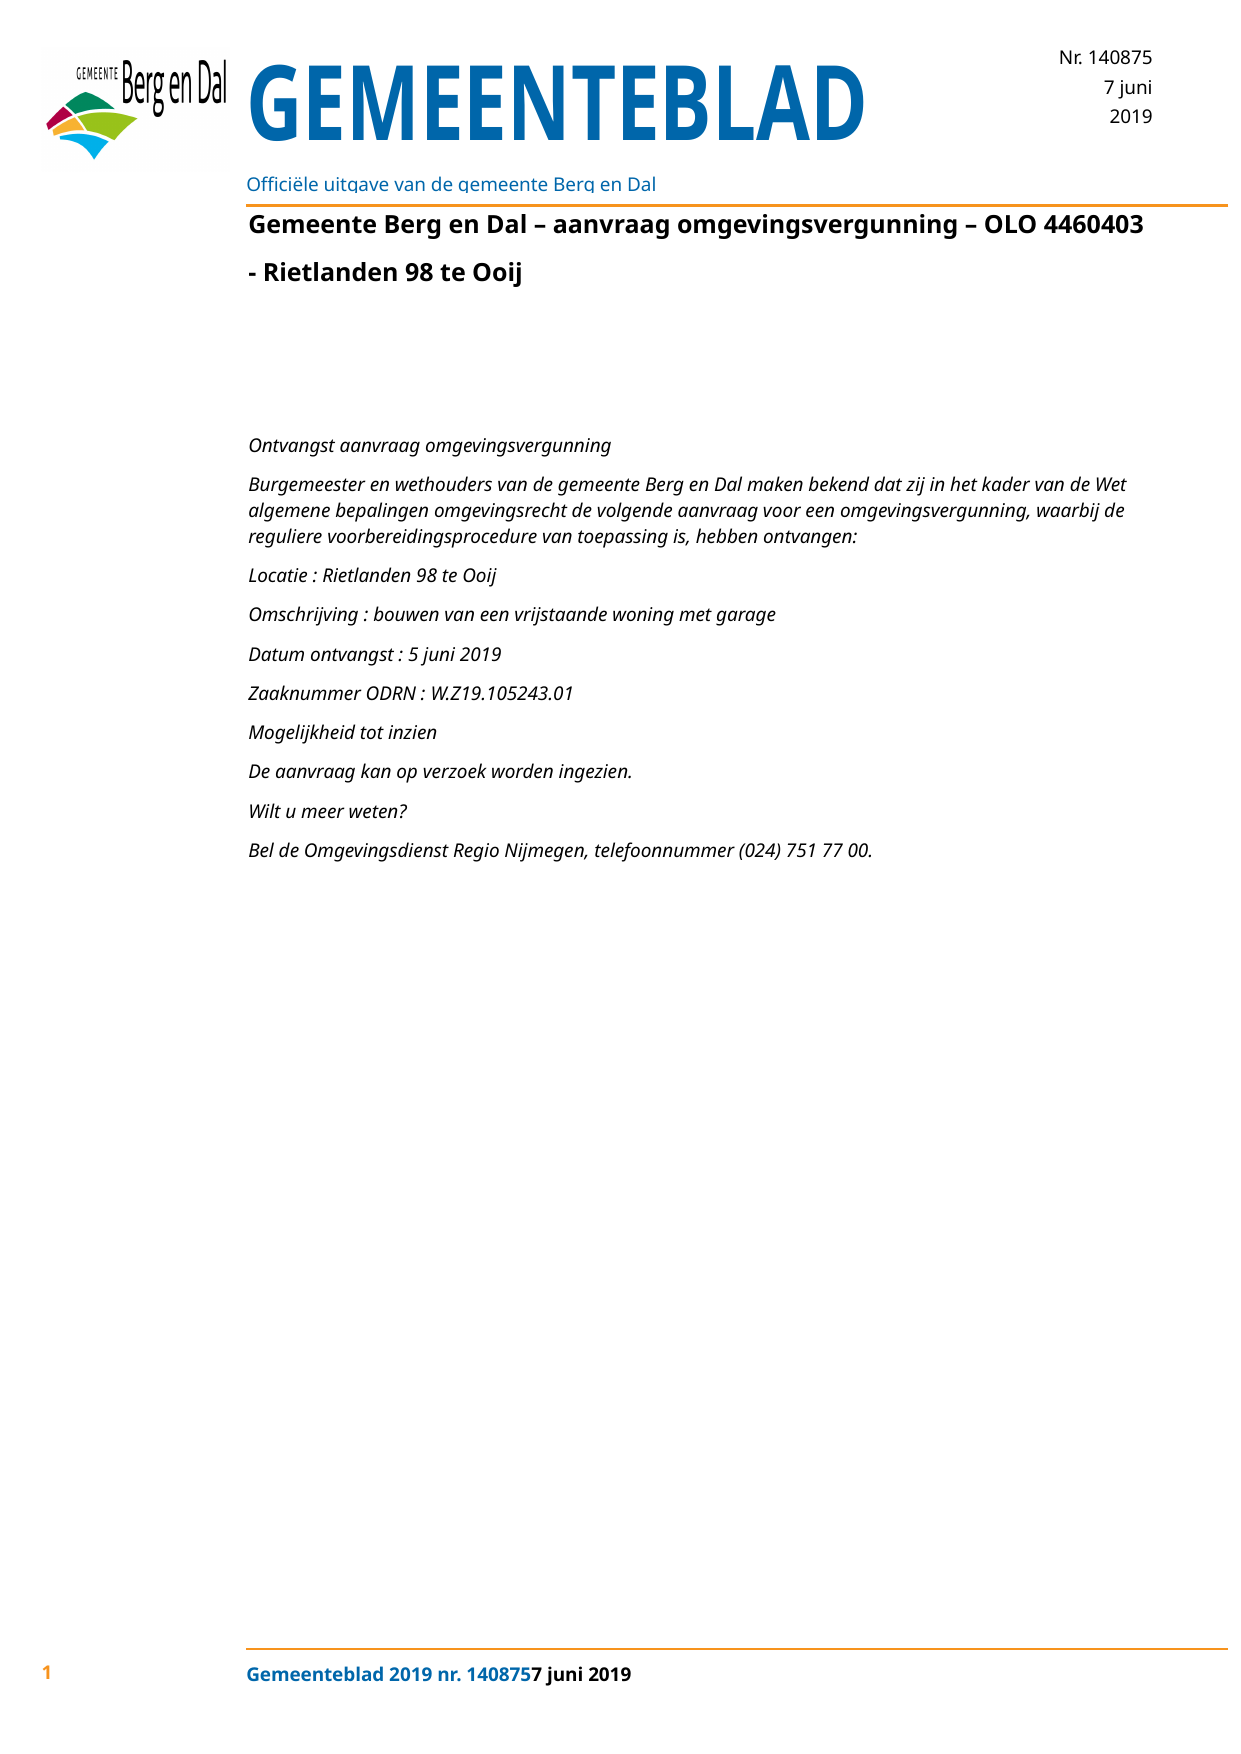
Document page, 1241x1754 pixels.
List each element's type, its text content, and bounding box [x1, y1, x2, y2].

text Datum ontvangst : 5 juni 2019 [248, 641, 1152, 667]
text Gemeente Berg en Dal – aanvraag omgevingsvergunning – OLO 4460403 - Rietlanden 98 te Ooij [248, 207, 1152, 288]
text Mogelijkheid tot inzien [248, 719, 1152, 745]
text Ontvangst aanvraag omgevingsvergunning [248, 432, 1152, 458]
text Wilt u meer weten? [248, 798, 1152, 824]
picture [41, 47, 231, 172]
text Zaaknummer ODRN : W.Z19.105243.01 [248, 680, 1152, 706]
text Bel de Omgevingsdienst Regio Nijmegen, telefoonnummer (024) 751 77 00. [248, 837, 1152, 863]
text Omschrijving : bouwen van een vrijstaande woning met garage [248, 602, 1152, 627]
text De aanvraag kan op verzoek worden ingezien. [248, 759, 1152, 784]
text Burgemeester en wethouders van de gemeente Berg en Dal maken bekend dat zij in het kader van de Wet algemene bepalingen omgevingsrecht de volgende aanvraag voor een omgevingsvergunning, waarbij de reguliere voorbereidingsprocedure van toepassing is, hebben ontvangen: [248, 472, 1152, 549]
text Locatie : Rietlanden 98 te Ooij [248, 562, 1152, 588]
